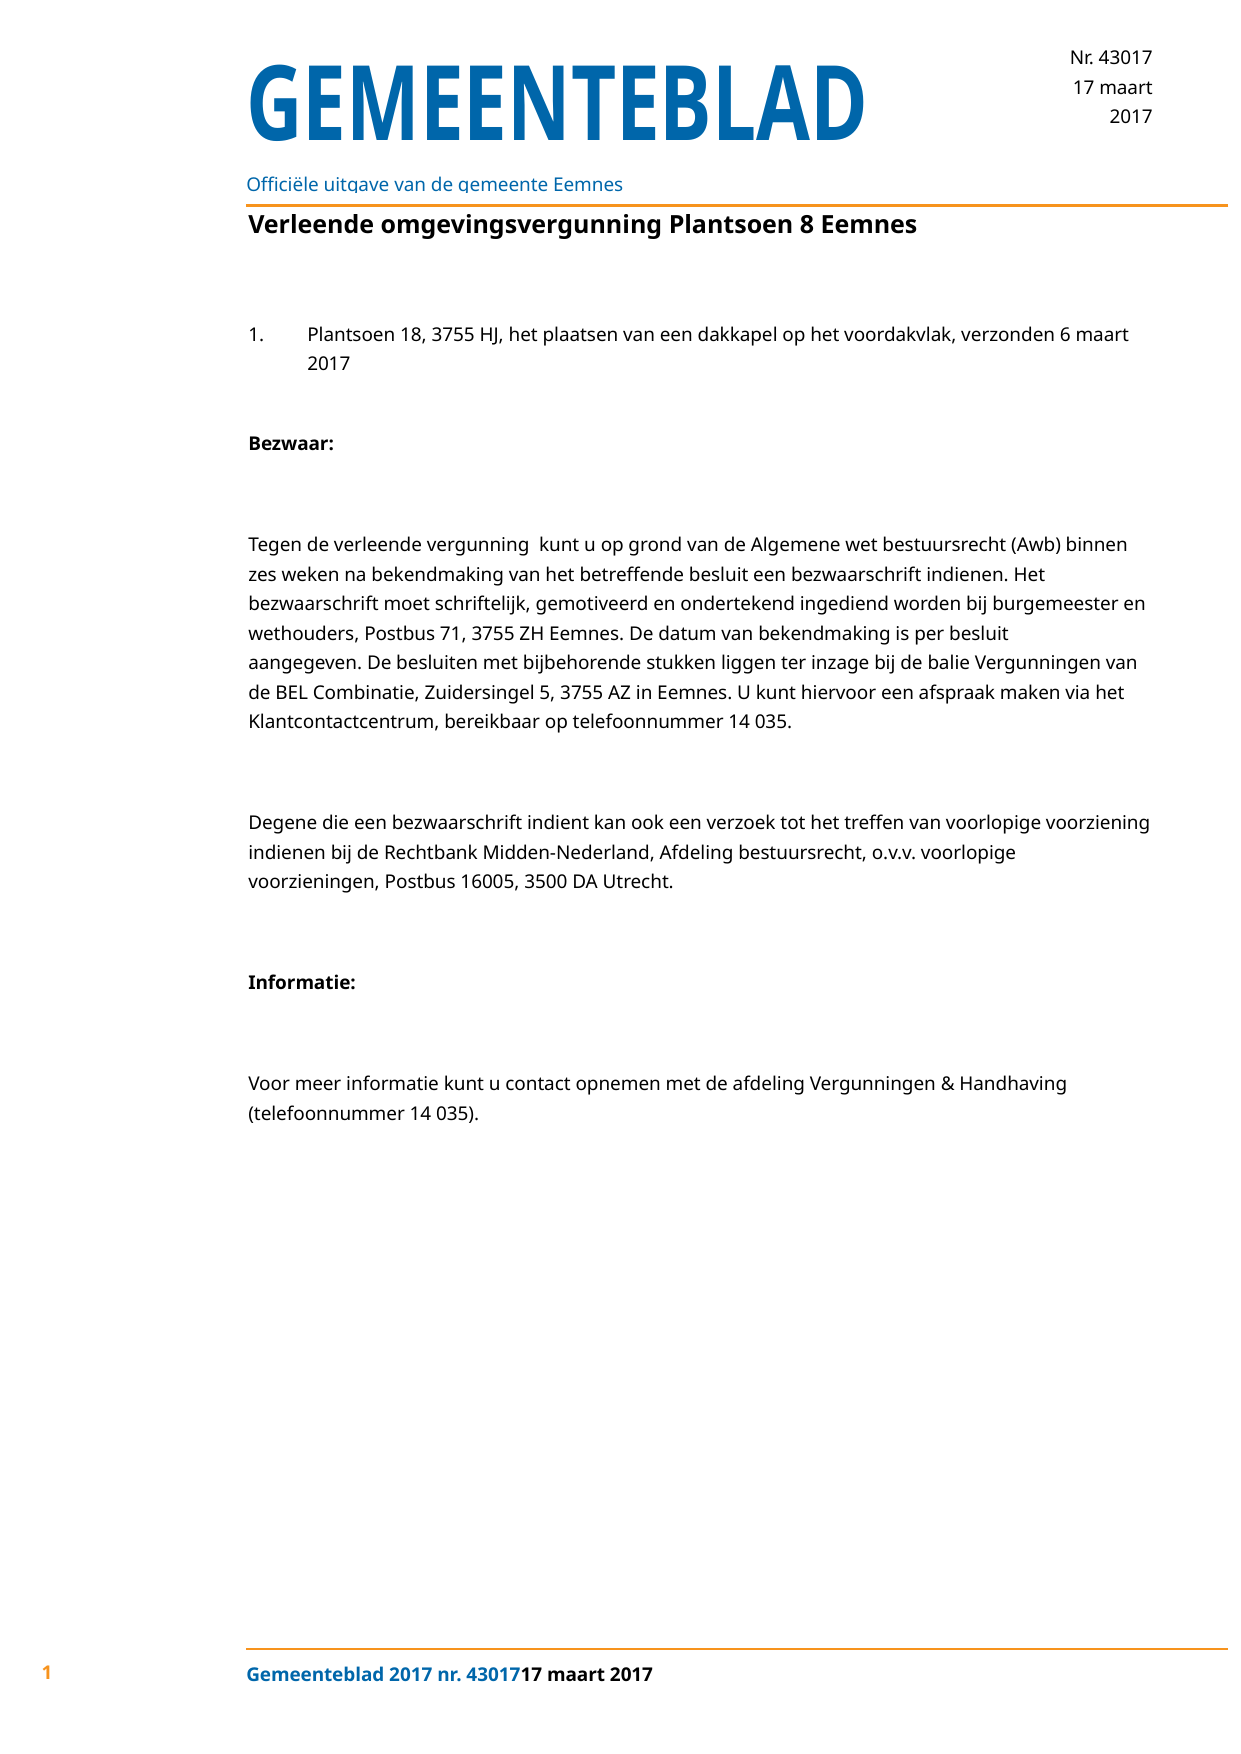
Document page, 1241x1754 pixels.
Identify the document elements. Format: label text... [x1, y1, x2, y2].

text Verleende omgevingsvergunning Plantsoen 8 Eemnes [248, 207, 1152, 241]
text Informatie: [248, 969, 1152, 995]
text Degene die een bezwaarschrift indient kan ook een verzoek tot het treffen van voorlopige voorziening indienen bij de Rechtbank Midden-Nederland, Afdeling bestuursrecht, o.v.v. voorlopige voorzieningen, Postbus 16005, 3500 DA Utrecht. [248, 809, 1152, 894]
text Tegen de verleende vergunning kunt u op grond van de Algemene wet bestuursrecht (Awb) binnen zes weken na bekendmaking van het betreffende besluit een bezwaarschrift indienen. Het bezwaarschrift moet schriftelijk, gemotiveerd en ondertekend ingediend worden bij burgemeester en wethouders, Postbus 71, 3755 ZH Eemnes. De datum van bekendmaking is per besluit aangegeven. De besluiten met bijbehorende stukken liggen ter inzage bij de balie Vergunningen van de BEL Combinatie, Zuidersingel 5, 3755 AZ in Eemnes. U kunt hiervoor een afspraak maken via het Klantcontactcentrum, bereikbaar op telefoonnummer 14 035. [248, 531, 1152, 734]
text Voor meer informatie kunt u contact opnemen met de afdeling Vergunningen & Handhaving (telefoonnummer 14 035). [248, 1070, 1152, 1126]
list Plantsoen 18, 3755 HJ, het plaatsen van een dakkapel op het voordakvlak, verzonden 6 maart 2017 [248, 321, 1152, 376]
text Bezwaar: [248, 430, 1152, 456]
picture [41, 47, 231, 172]
